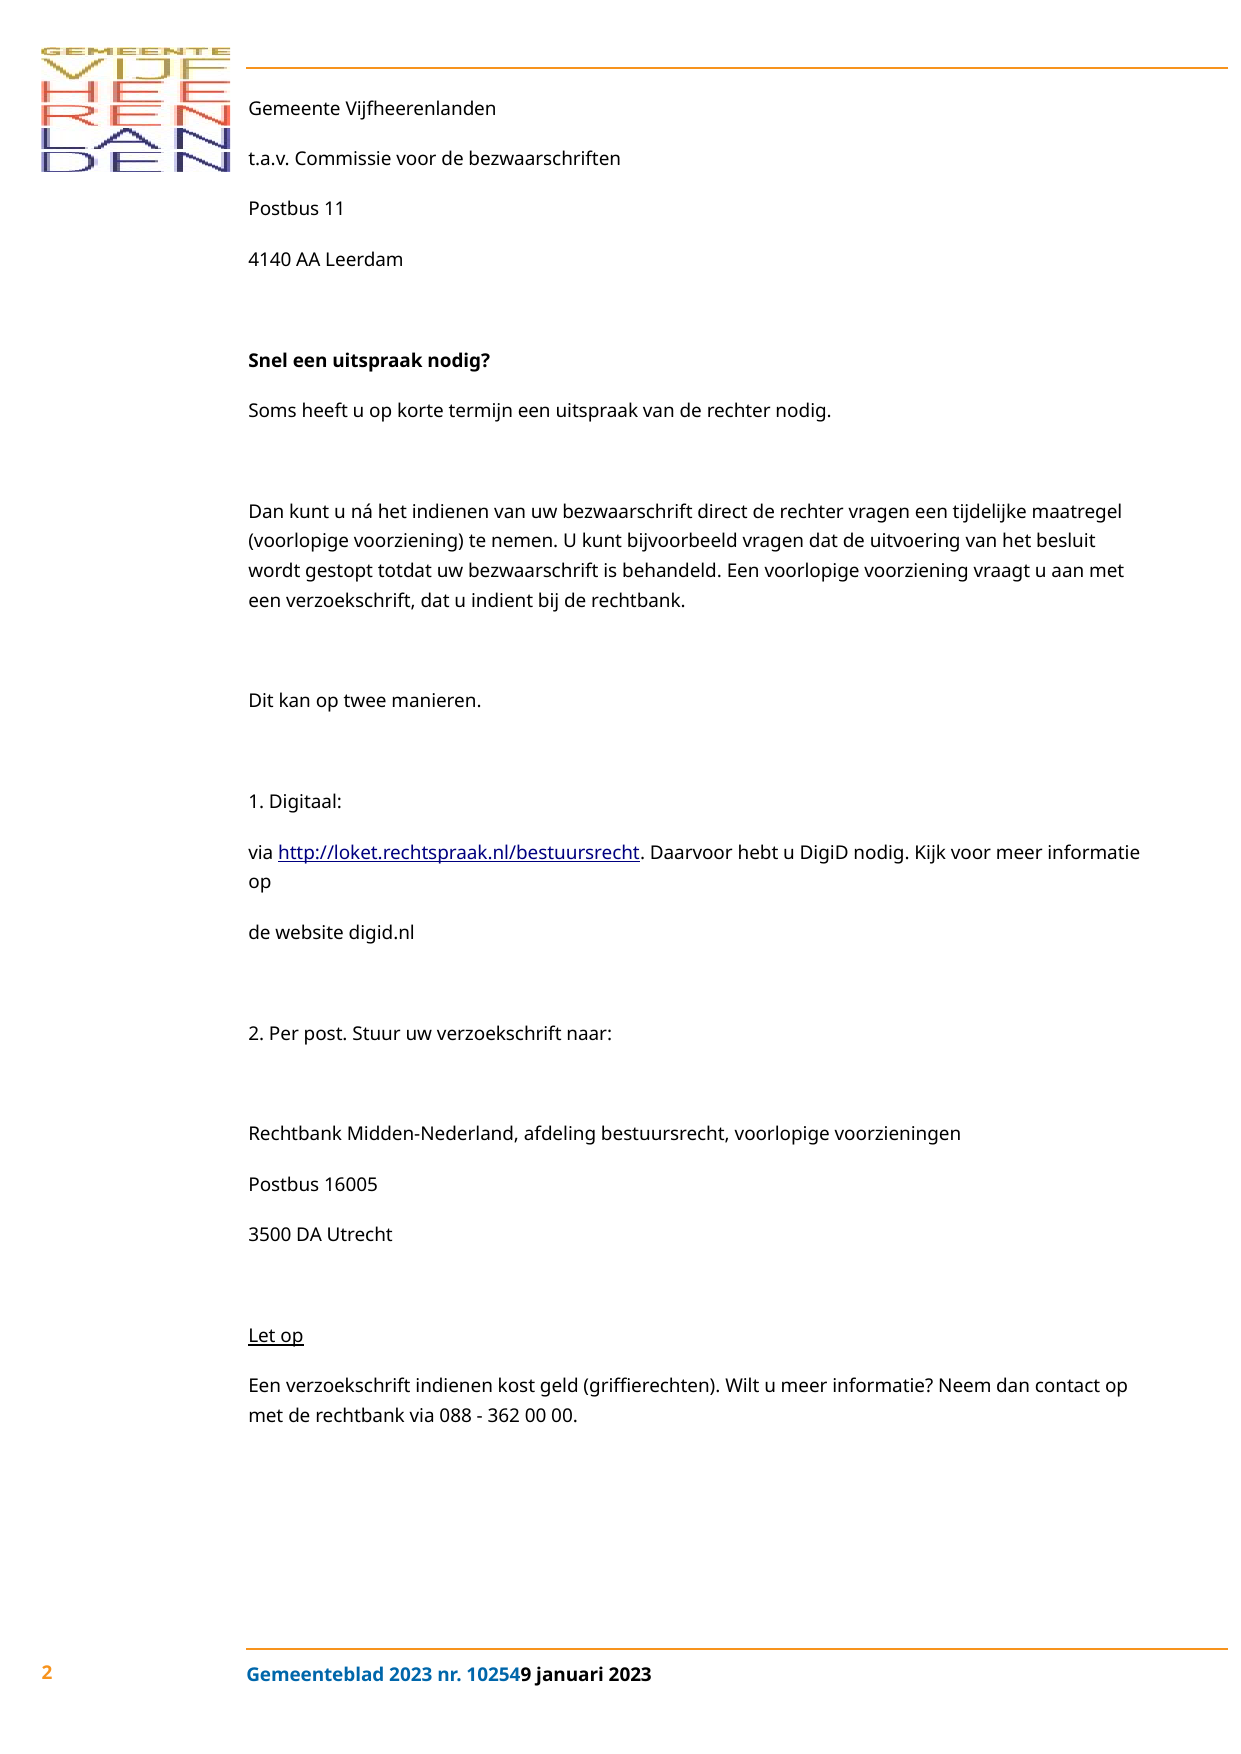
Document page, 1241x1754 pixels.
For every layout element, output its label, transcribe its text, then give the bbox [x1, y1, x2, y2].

text t.a.v. Commissie voor de bezwaarschriften [248, 145, 1152, 171]
text 1. Digitaal: [248, 788, 1152, 814]
text Gemeente Vijfheerenlanden [248, 95, 1152, 121]
text Een verzoekschrift indienen kost geld (griffierechten). Wilt u meer informatie? Neem dan contact op met de rechtbank via 088 - 362 00 00. [248, 1373, 1152, 1428]
text Dit kan op twee manieren. [248, 688, 1152, 713]
text 4140 AA Leerdam [248, 246, 1152, 272]
text Rechtbank Midden-Nederland, afdeling bestuursrecht, voorlopige voorzieningen [248, 1121, 1152, 1146]
text Postbus 16005 [248, 1171, 1152, 1197]
text de website digid.nl [248, 919, 1152, 945]
text via http://loket.rechtspraak.nl/bestuursrecht. Daarvoor hebt u DigiD nodig. Kijk voor meer informatie op [248, 839, 1152, 894]
text Soms heeft u op korte termijn een uitspraak van de rechter nodig. [248, 397, 1152, 423]
text Dan kunt u ná het indienen van uw bezwaarschrift direct de rechter vragen een tijdelijke maatregel (voorlopige voorziening) te nemen. U kunt bijvoorbeeld vragen dat de uitvoering van het besluit wordt gestopt totdat uw bezwaarschrift is behandeld. Een voorlopige voorziening vraagt u aan met een verzoekschrift, dat u indient bij de rechtbank. [248, 498, 1152, 613]
text Postbus 11 [248, 196, 1152, 221]
text 2. Per post. Stuur uw verzoekschrift naar: [248, 1020, 1152, 1046]
text Let op [248, 1322, 1152, 1348]
picture [41, 47, 231, 172]
text 3500 DA Utrecht [248, 1221, 1152, 1247]
text Snel een uitspraak nodig? [248, 347, 1152, 373]
